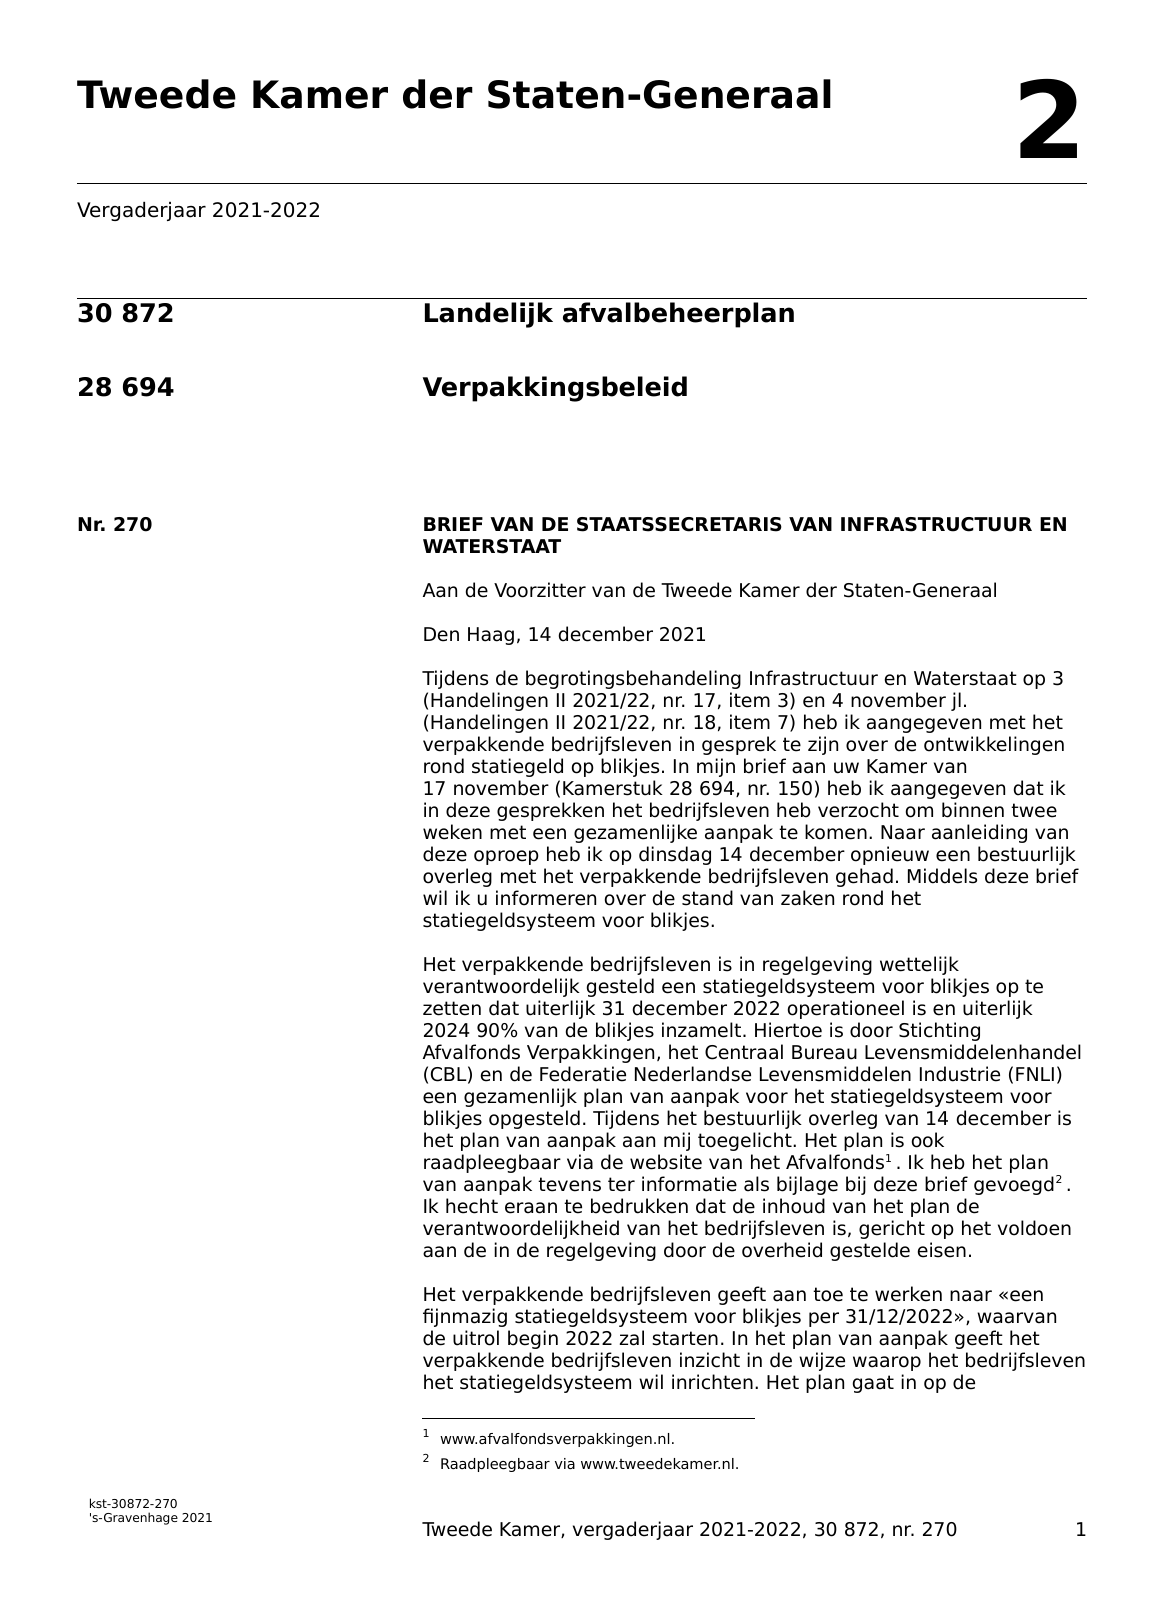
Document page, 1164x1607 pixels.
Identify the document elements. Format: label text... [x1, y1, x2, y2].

text Tijdens de begrotingsbehandeling Infrastructuur en Waterstaat op 3 (Handelingen II 2021/22, nr. 17, item 3) en 4 november jl. (Handelingen II 2021/22, nr. 18, item 7) heb ik aangegeven met het verpakkende bedrijfsleven in gesprek te zijn over de ontwikkelingen rond statiegeld op blikjes. In mijn brief aan uw Kamer van 17 november (Kamerstuk 28 694, nr. 150) heb ik aangegeven dat ik in deze gesprekken het bedrijfsleven heb verzocht om binnen twee weken met een gezamenlijke aanpak te komen. Naar aanleiding van deze oproep heb ik op dinsdag 14 december opnieuw een bestuurlijk overleg met het verpakkende bedrijfsleven gehad. Middels deze brief wil ik u informeren over de stand van zaken rond het statiegeldsysteem voor blikjes. [422, 668, 1087, 932]
text Het verpakkende bedrijfsleven geeft aan toe te werken naar «een fijnmazig statiegeldsysteem voor blikjes per 31/12/2022», waarvan de uitrol begin 2022 zal starten. In het plan van aanpak geeft het verpakkende bedrijfsleven inzicht in de wijze waarop het bedrijfsleven het statiegeldsysteem wil inrichten. Het plan gaat in op de [422, 1284, 1087, 1394]
text kst-30872-270 [88, 1497, 323, 1511]
text Het verpakkende bedrijfsleven is in regelgeving wettelijk verantwoordelijk gesteld een statiegeldsysteem voor blikjes op te zetten dat uiterlijk 31 december 2022 operationeel is en uiterlijk 2024 90% van de blikjes inzamelt. Hiertoe is door Stichting Afvalfonds Verpakkingen, het Centraal Bureau Levensmiddelenhandel (CBL) en de Federatie Nederlandse Levensmiddelen Industrie (FNLI) een gezamenlijk plan van aanpak voor het statiegeldsysteem voor blikjes opgesteld. Tijdens het bestuurlijk overleg van 14 december is het plan van aanpak aan mij toegelicht. Het plan is ook raadpleegbaar via de website van het Afvalfonds. Ik heb het plan van aanpak tevens ter informatie als bijlage bij deze brief gevoegd. Ik hecht eraan te bedrukken dat de inhoud van het plan de verantwoordelijkheid van het bedrijfsleven is, gericht op het voldoen aan de in de regelgeving door de overheid gestelde eisen. [422, 954, 1087, 1262]
subtitle Nr. 270 BRIEF VAN DE STAATSSECRETARIS VAN INFRASTRUCTUUR EN WATERSTAAT [77, 514, 1087, 558]
table_header Tweede Kamer der Staten-Generaal [77, 59, 886, 183]
subtitle 28 694 Verpakkingsbeleid [77, 373, 1087, 403]
text 's-Gravenhage 2021 [88, 1511, 323, 1525]
table_header 2 [886, 59, 1087, 183]
table_cell Vergaderjaar 2021-2022 [77, 184, 1087, 298]
text www.afvalfondsverpakkingen.nl. [422, 1427, 1087, 1449]
subtitle 30 872 Landelijk afvalbeheerplan [77, 299, 1087, 329]
text Raadpleegbaar via www.tweedekamer.nl. [422, 1452, 1087, 1474]
text Aan de Voorzitter van de Tweede Kamer der Staten-Generaal [422, 580, 1087, 602]
text Den Haag, 14 december 2021 [422, 624, 1087, 646]
